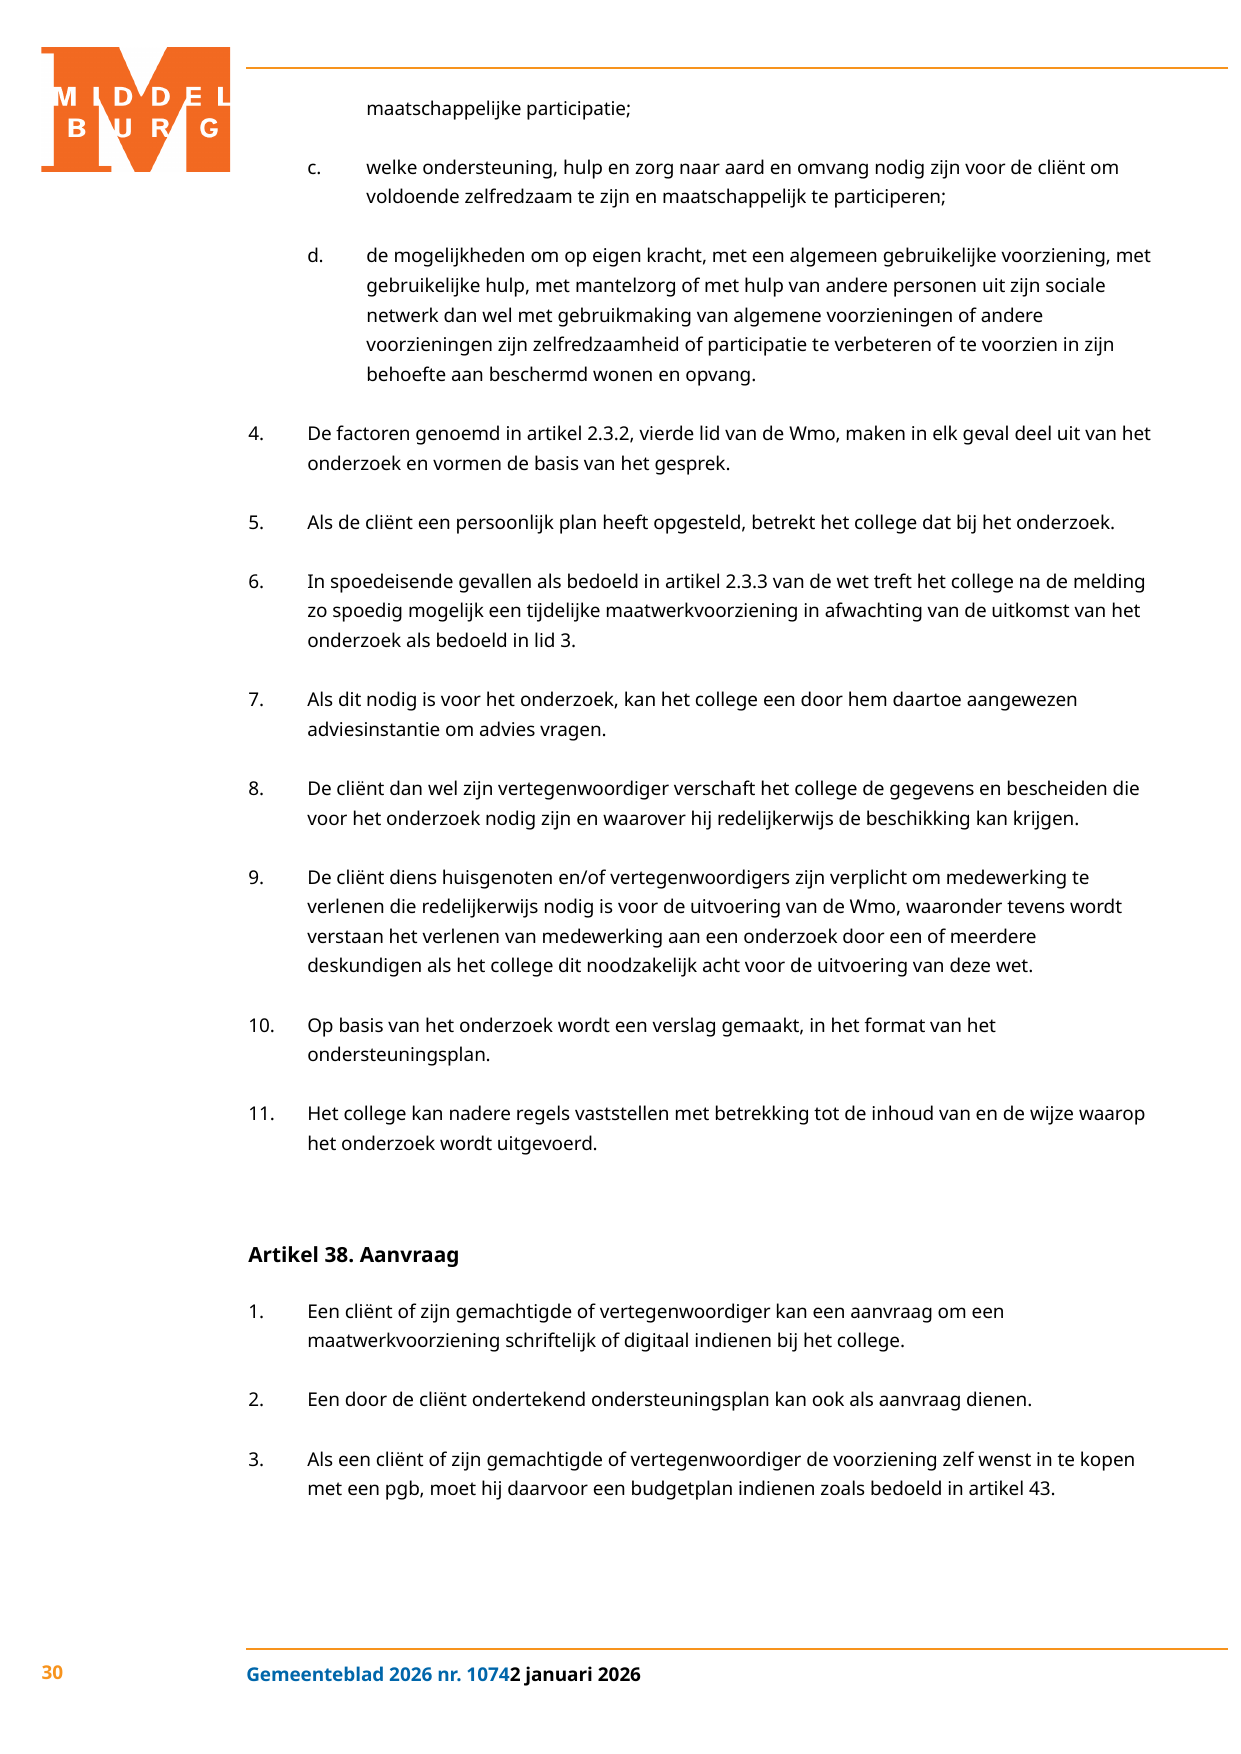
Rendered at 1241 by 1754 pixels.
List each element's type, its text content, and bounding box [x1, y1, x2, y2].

list Op basis van het onderzoek wordt een verslag gemaakt, in het format van het ondersteuningsplan. [248, 1012, 1152, 1067]
list Als een cliënt of zijn gemachtigde of vertegenwoordiger de voorziening zelf wenst in te kopen met een pgb, moet hij daarvoor een budgetplan indienen zoals bedoeld in artikel 43. [248, 1446, 1152, 1501]
text Artikel 38. Aanvraag [248, 1240, 1152, 1268]
list Een door de cliënt ondertekend ondersteuningsplan kan ook als aanvraag dienen. [248, 1387, 1152, 1412]
list Het college kan nadere regels vaststellen met betrekking tot de inhoud van en de wijze waarop het onderzoek wordt uitgevoerd. [248, 1101, 1152, 1156]
list welke ondersteuning, hulp en zorg naar aard en omvang nodig zijn voor de cliënt om voldoende zelfredzaam te zijn en maatschappelijk te participeren; [307, 154, 1152, 209]
list maatschappelijke participatie; [307, 95, 1152, 121]
picture [41, 47, 231, 172]
list Een cliënt of zijn gemachtigde of vertegenwoordiger kan een aanvraag om een maatwerkvoorziening schriftelijk of digitaal indienen bij het college. [248, 1298, 1152, 1353]
list In spoedeisende gevallen als bedoeld in artikel 2.3.3 van de wet treft het college na de melding zo spoedig mogelijk een tijdelijke maatwerkvoorziening in afwachting van de uitkomst van het onderzoek als bedoeld in lid 3. [248, 568, 1152, 653]
list de mogelijkheden om op eigen kracht, met een algemeen gebruikelijke voorziening, met gebruikelijke hulp, met mantelzorg of met hulp van andere personen uit zijn sociale netwerk dan wel met gebruikmaking van algemene voorzieningen of andere voorzieningen zijn zelfredzaamheid of participatie te verbeteren of te voorzien in zijn behoefte aan beschermd wonen en opvang. [307, 243, 1152, 387]
list De cliënt diens huisgenoten en/of vertegenwoordigers zijn verplicht om medewerking te verlenen die redelijkerwijs nodig is voor de uitvoering van de Wmo, waaronder tevens wordt verstaan het verlenen van medewerking aan een onderzoek door een of meerdere deskundigen als het college dit noodzakelijk acht voor de uitvoering van deze wet. [248, 864, 1152, 978]
list Als de cliënt een persoonlijk plan heeft opgesteld, betrekt het college dat bij het onderzoek. [248, 509, 1152, 535]
list De factoren genoemd in artikel 2.3.2, vierde lid van de Wmo, maken in elk geval deel uit van het onderzoek en vormen de basis van het gesprek. [248, 420, 1152, 476]
list De cliënt dan wel zijn vertegenwoordiger verschaft het college de gegevens en bescheiden die voor het onderzoek nodig zijn en waarover hij redelijkerwijs de beschikking kan krijgen. [248, 775, 1152, 831]
list Als dit nodig is voor het onderzoek, kan het college een door hem daartoe aangewezen adviesinstantie om advies vragen. [248, 686, 1152, 742]
